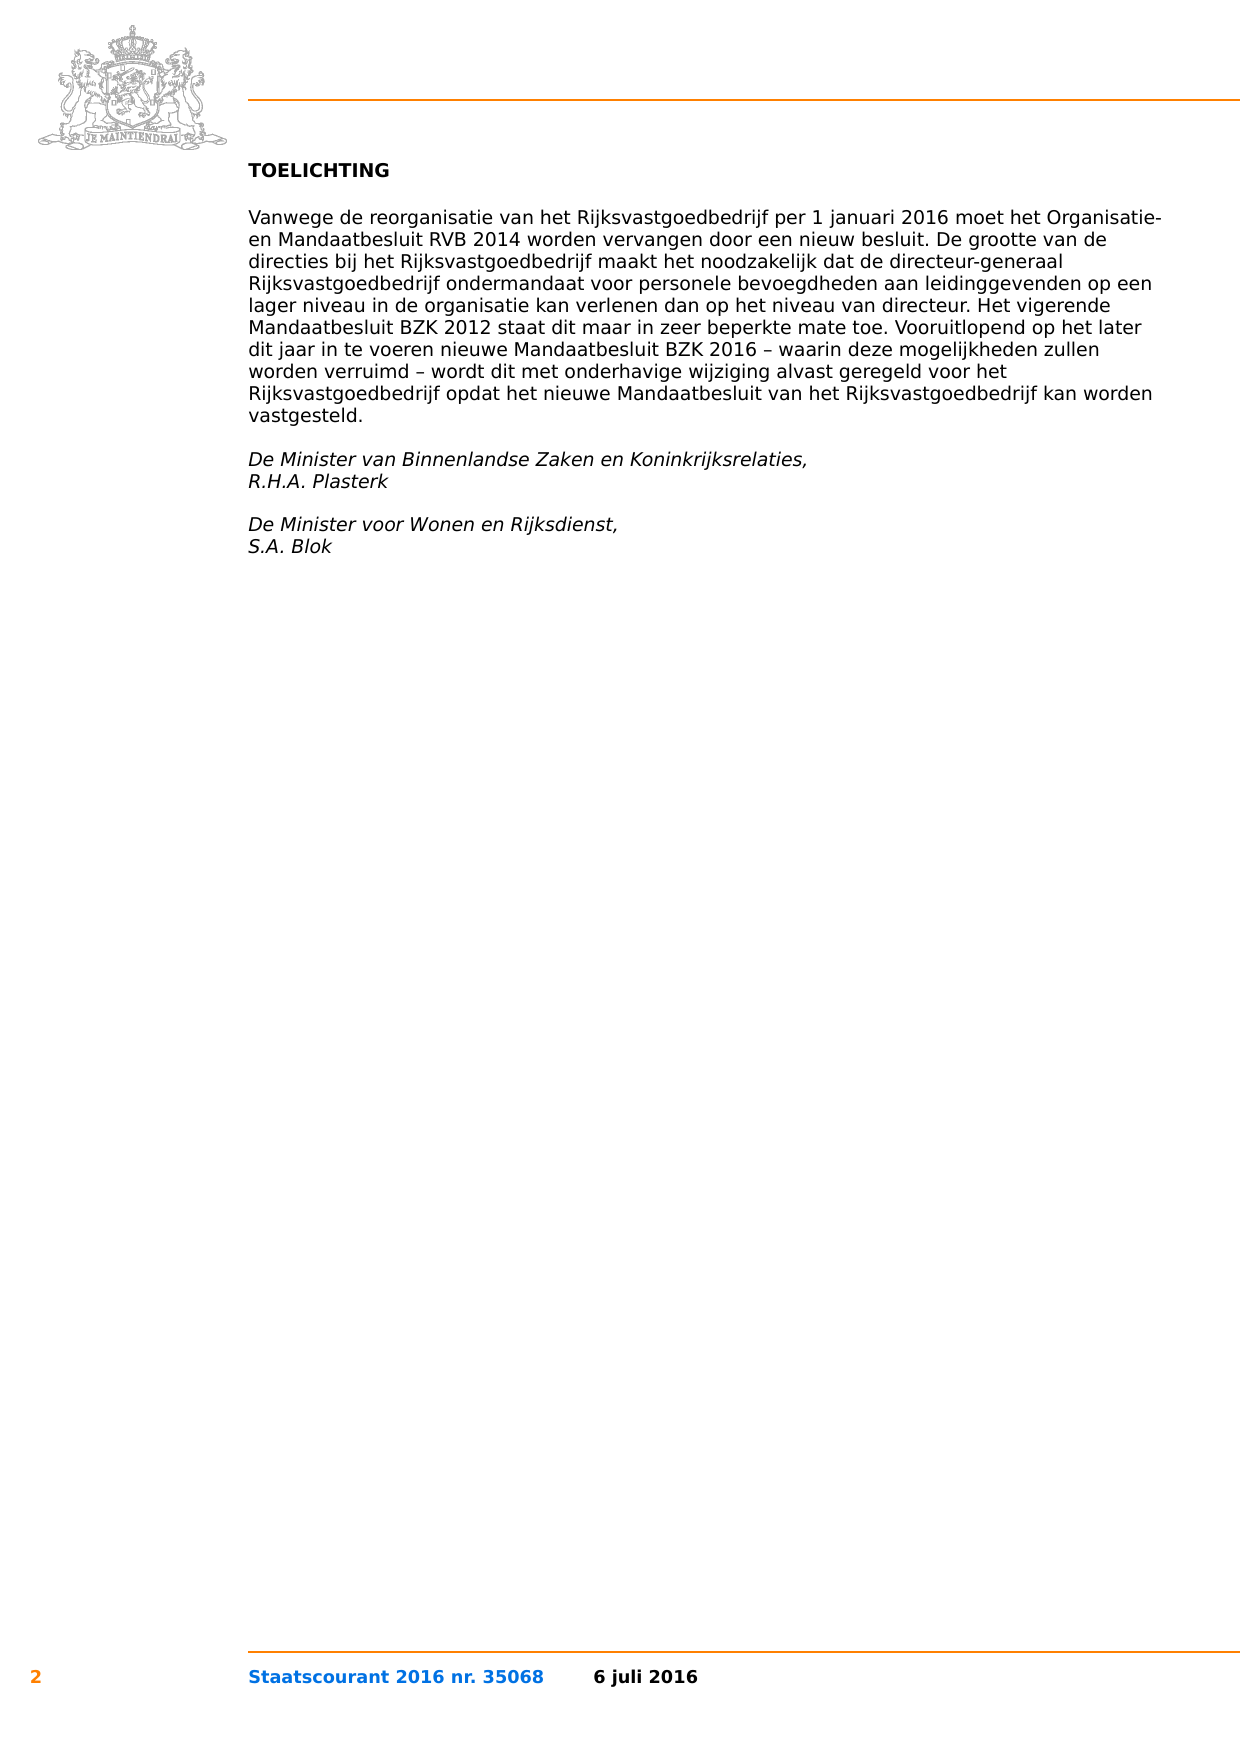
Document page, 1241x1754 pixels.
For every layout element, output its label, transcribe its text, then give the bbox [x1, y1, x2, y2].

subtitle TOELICHTING [248, 160, 1163, 182]
text De Minister van Binnenlandse Zaken en Koninkrijksrelaties, R.H.A. Plasterk [248, 448, 1163, 492]
text De Minister voor Wonen en Rijksdienst, S.A. Blok [248, 514, 1163, 558]
text Vanwege de reorganisatie van het Rijksvastgoedbedrijf per 1 januari 2016 moet het Organisatie- en Mandaatbesluit RVB 2014 worden vervangen door een nieuw besluit. De grootte van de directies bij het Rijksvastgoedbedrijf maakt het noodzakelijk dat de directeur-generaal Rijksvastgoedbedrijf ondermandaat voor personele bevoegdheden aan leidinggevenden op een lager niveau in de organisatie kan verlenen dan op het niveau van directeur. Het vigerende Mandaatbesluit BZK 2012 staat dit maar in zeer beperkte mate toe. Vooruitlopend op het later dit jaar in te voeren nieuwe Mandaatbesluit BZK 2016 – waarin deze mogelijkheden zullen worden verruimd – wordt dit met onderhavige wijziging alvast geregeld voor het Rijksvastgoedbedrijf opdat het nieuwe Mandaatbesluit van het Rijksvastgoedbedrijf kan worden vastgesteld. [248, 207, 1163, 427]
picture [38, 25, 227, 150]
